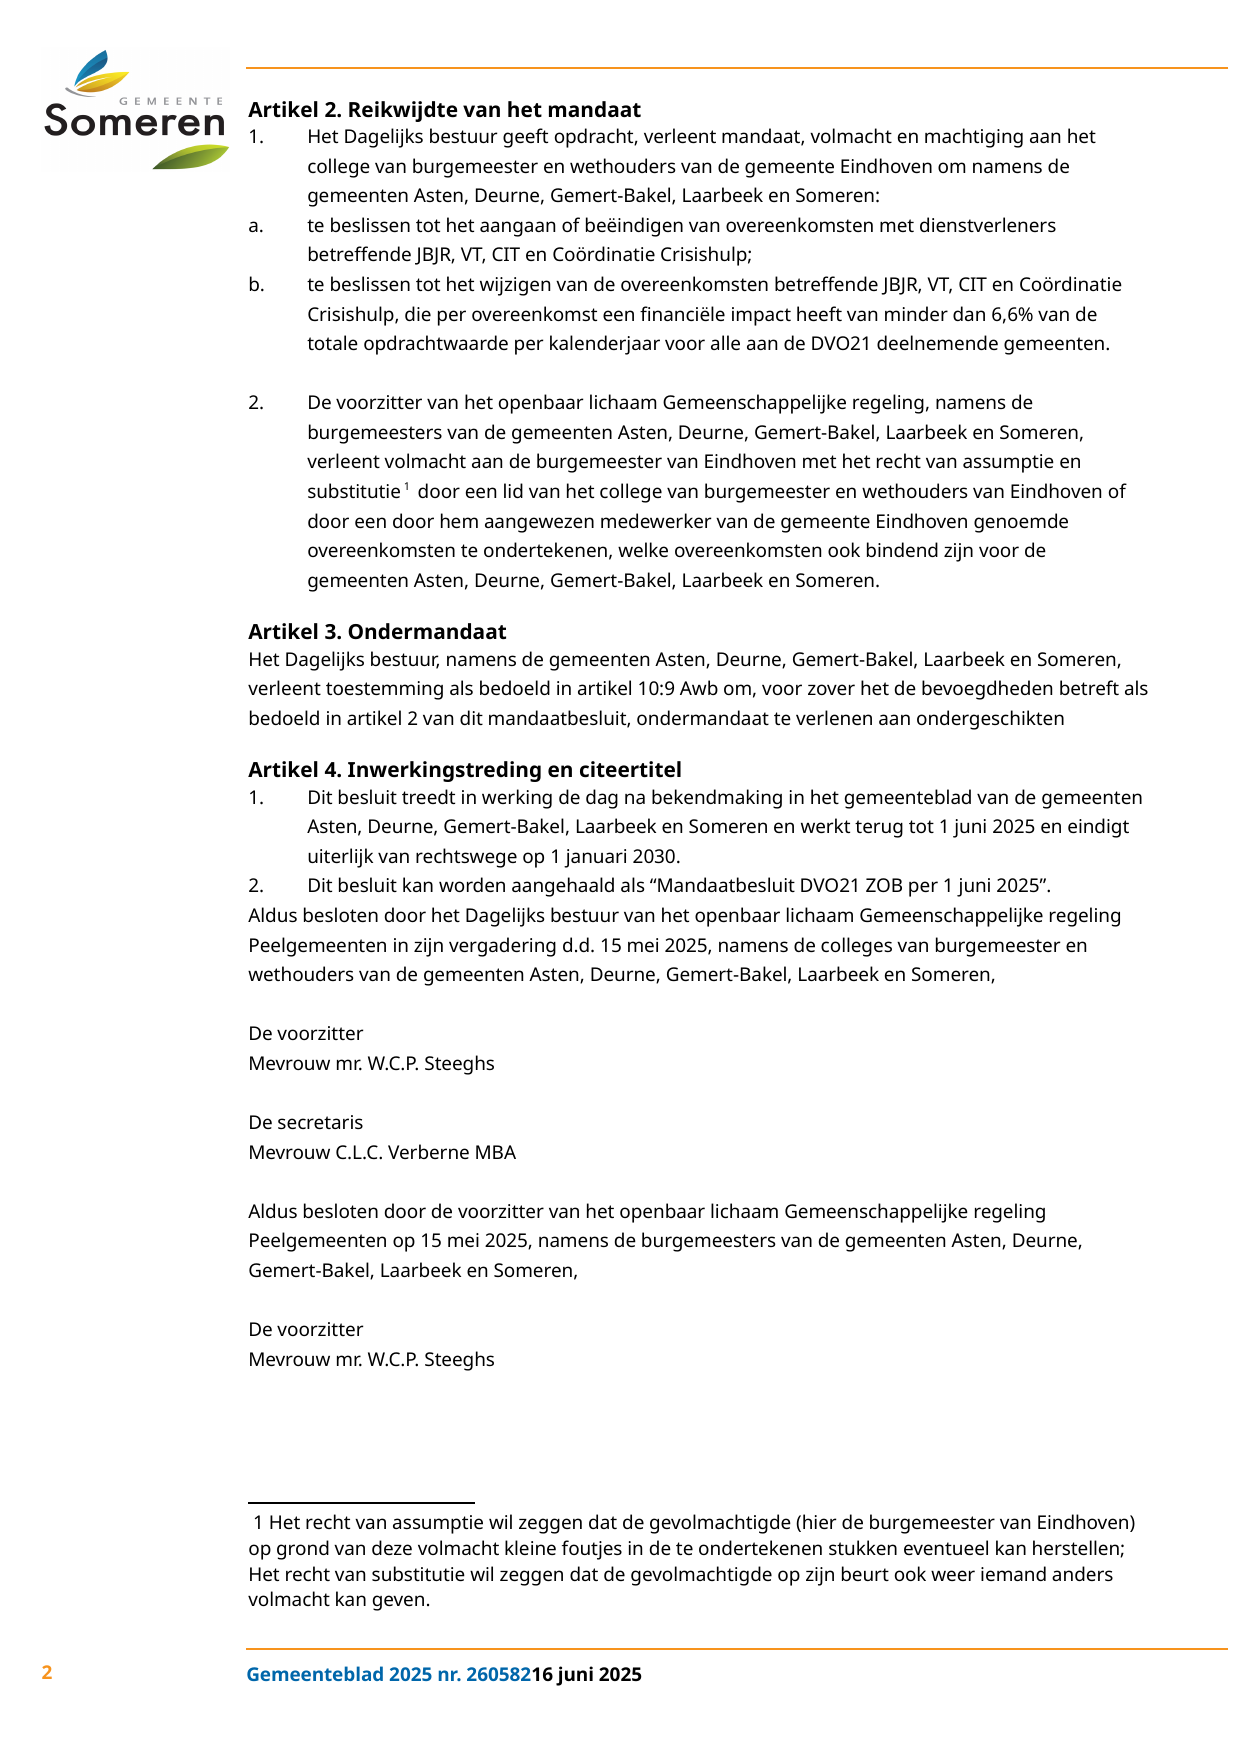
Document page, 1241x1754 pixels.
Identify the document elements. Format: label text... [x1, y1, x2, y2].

list te beslissen tot het wijzigen van de overeenkomsten betreffende JBJR, VT, CIT en Coördinatie Crisishulp, die per overeenkomst een financiële impact heeft van minder dan 6,6% van de totale opdrachtwaarde per kalenderjaar voor alle aan de DVO21 deelnemende gemeenten. [248, 271, 1152, 356]
text Artikel 3. Ondermandaat [248, 617, 1152, 646]
list De voorzitter van het openbaar lichaam Gemeenschappelijke regeling, namens de burgemeesters van de gemeenten Asten, Deurne, Gemert-Bakel, Laarbeek en Someren, verleent volmacht aan de burgemeester van Eindhoven met het recht van assumptie en substitutie door een lid van het college van burgemeester en wethouders van Eindhoven of door een door hem aangewezen medewerker van de gemeente Eindhoven genoemde overeenkomsten te ondertekenen, welke overeenkomsten ook bindend zijn voor de gemeenten Asten, Deurne, Gemert-Bakel, Laarbeek en Someren. [248, 389, 1152, 593]
text Mevrouw C.L.C. Verberne MBA [248, 1139, 1152, 1164]
list Het Dagelijks bestuur geeft opdracht, verleent mandaat, volmacht en machtiging aan het college van burgemeester en wethouders van de gemeente Eindhoven om namens de gemeenten Asten, Deurne, Gemert-Bakel, Laarbeek en Someren: [248, 123, 1152, 208]
text Aldus besloten door het Dagelijks bestuur van het openbaar lichaam Gemeenschappelijke regeling Peelgemeenten in zijn vergadering d.d. 15 mei 2025, namens de colleges van burgemeester en wethouders van de gemeenten Asten, Deurne, Gemert-Bakel, Laarbeek en Someren, [248, 902, 1152, 987]
text Artikel 2. Reikwijdte van het mandaat [248, 95, 1152, 123]
list Dit besluit treedt in werking de dag na bekendmaking in het gemeenteblad van de gemeenten Asten, Deurne, Gemert-Bakel, Laarbeek en Someren en werkt terug tot 1 juni 2025 en eindigt uiterlijk van rechtswege op 1 januari 2030. [248, 784, 1152, 869]
text Mevrouw mr. W.C.P. Steeghs [248, 1346, 1152, 1372]
text Het Dagelijks bestuur, namens de gemeenten Asten, Deurne, Gemert-Bakel, Laarbeek en Someren, verleent toestemming als bedoeld in artikel 10:9 Awb om, voor zover het de bevoegdheden betreft als bedoeld in artikel 2 van dit mandaatbesluit, ondermandaat te verlenen aan ondergeschikten [248, 646, 1152, 731]
text Aldus besloten door de voorzitter van het openbaar lichaam Gemeenschappelijke regeling Peelgemeenten op 15 mei 2025, namens de burgemeesters van de gemeenten Asten, Deurne, Gemert-Bakel, Laarbeek en Someren, [248, 1198, 1152, 1283]
picture [41, 47, 231, 172]
text De secretaris [248, 1109, 1152, 1135]
list Het recht van assumptie wil zeggen dat de gevolmachtigde (hier de burgemeester van Eindhoven) op grond van deze volmacht kleine foutjes in de te ondertekenen stukken eventueel kan herstellen; Het recht van substitutie wil zeggen dat de gevolmachtigde op zijn beurt ook weer iemand anders volmacht kan geven. [248, 1509, 1152, 1612]
text De voorzitter [248, 1021, 1152, 1046]
list Dit besluit kan worden aangehaald als “Mandaatbesluit DVO21 ZOB per 1 juni 2025”. [248, 873, 1152, 898]
list te beslissen tot het aangaan of beëindigen van overeenkomsten met dienstverleners betreffende JBJR, VT, CIT en Coördinatie Crisishulp; [248, 212, 1152, 267]
text Artikel 4. Inwerkingstreding en citeertitel [248, 755, 1152, 784]
text Mevrouw mr. W.C.P. Steeghs [248, 1050, 1152, 1076]
text De voorzitter [248, 1316, 1152, 1342]
